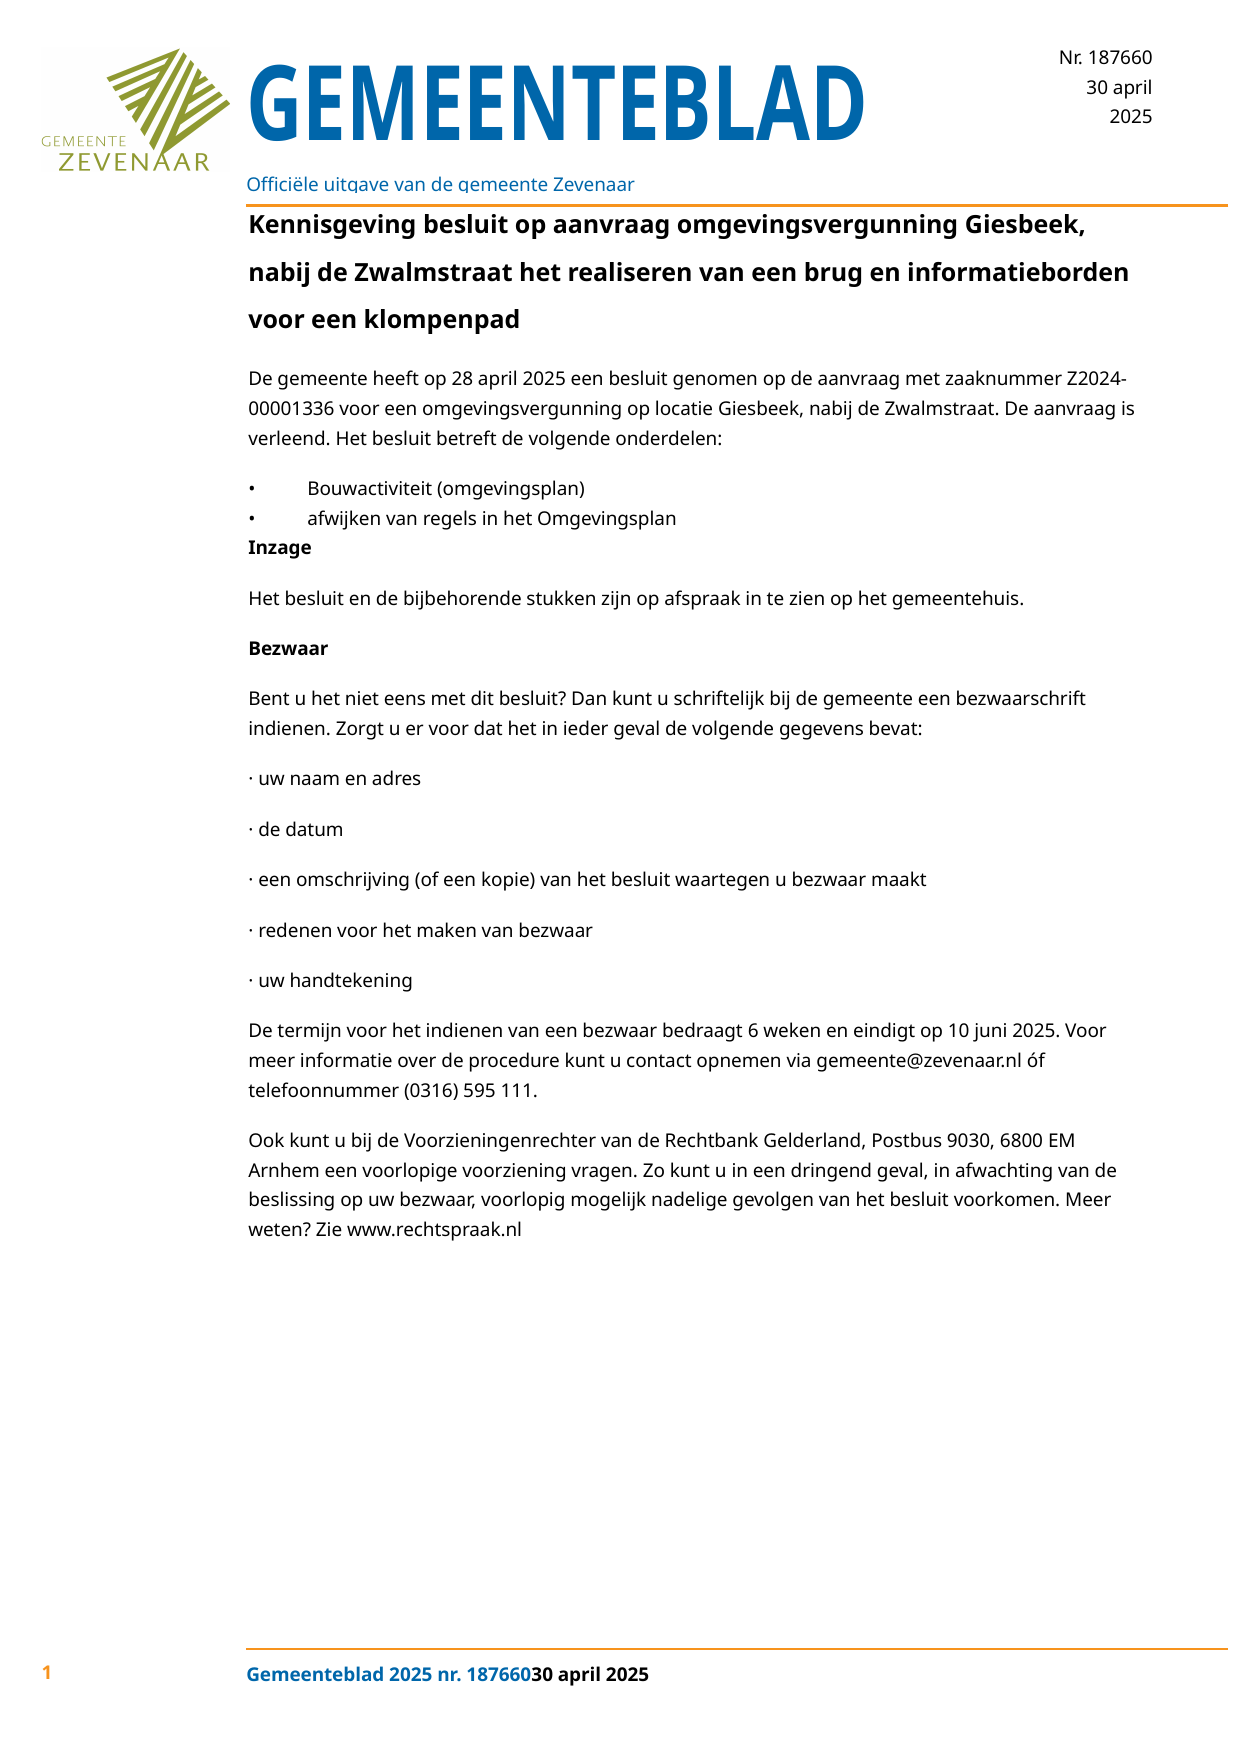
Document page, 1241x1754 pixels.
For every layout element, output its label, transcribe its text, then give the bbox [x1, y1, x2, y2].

text Kennisgeving besluit op aanvraag omgevingsvergunning Giesbeek, nabij de Zwalmstraat het realiseren van een brug en informatieborden voor een klompenpad [248, 207, 1152, 336]
text · de datum [248, 816, 1152, 842]
text Bent u het niet eens met dit besluit? Dan kunt u schriftelijk bij de gemeente een bezwaarschrift indienen. Zorgt u er voor dat het in ieder geval de volgende gegevens bevat: [248, 686, 1152, 741]
list afwijken van regels in het Omgevingsplan [248, 505, 1152, 530]
text Het besluit en de bijbehorende stukken zijn op afspraak in te zien op het gemeentehuis. [248, 585, 1152, 610]
text · redenen voor het maken van bezwaar [248, 917, 1152, 942]
text Inzage [248, 534, 1152, 560]
text De termijn voor het indienen van een bezwaar bedraagt 6 weken en eindigt op 10 juni 2025. Voor meer informatie over de procedure kunt u contact opnemen via gemeente@zevenaar.nl óf telefoonnummer (0316) 595 111. [248, 1018, 1152, 1102]
picture [41, 47, 231, 172]
text Bezwaar [248, 635, 1152, 661]
text · uw handtekening [248, 967, 1152, 993]
text Ook kunt u bij de Voorzieningenrechter van de Rechtbank Gelderland, Postbus 9030, 6800 EM Arnhem een voorlopige voorziening vragen. Zo kunt u in een dringend geval, in afwachting van de beslissing op uw bezwaar, voorlopig mogelijk nadelige gevolgen van het besluit voorkomen. Meer weten? Zie www.rechtspraak.nl [248, 1127, 1152, 1242]
text De gemeente heeft op 28 april 2025 een besluit genomen op de aanvraag met zaaknummer Z2024-00001336 voor een omgevingsvergunning op locatie Giesbeek, nabij de Zwalmstraat. De aanvraag is verleend. Het besluit betreft de volgende onderdelen: [248, 366, 1152, 450]
text · een omschrijving (of een kopie) van het besluit waartegen u bezwaar maakt [248, 866, 1152, 892]
list Bouwactiviteit (omgevingsplan) [248, 475, 1152, 501]
text · uw naam en adres [248, 766, 1152, 791]
